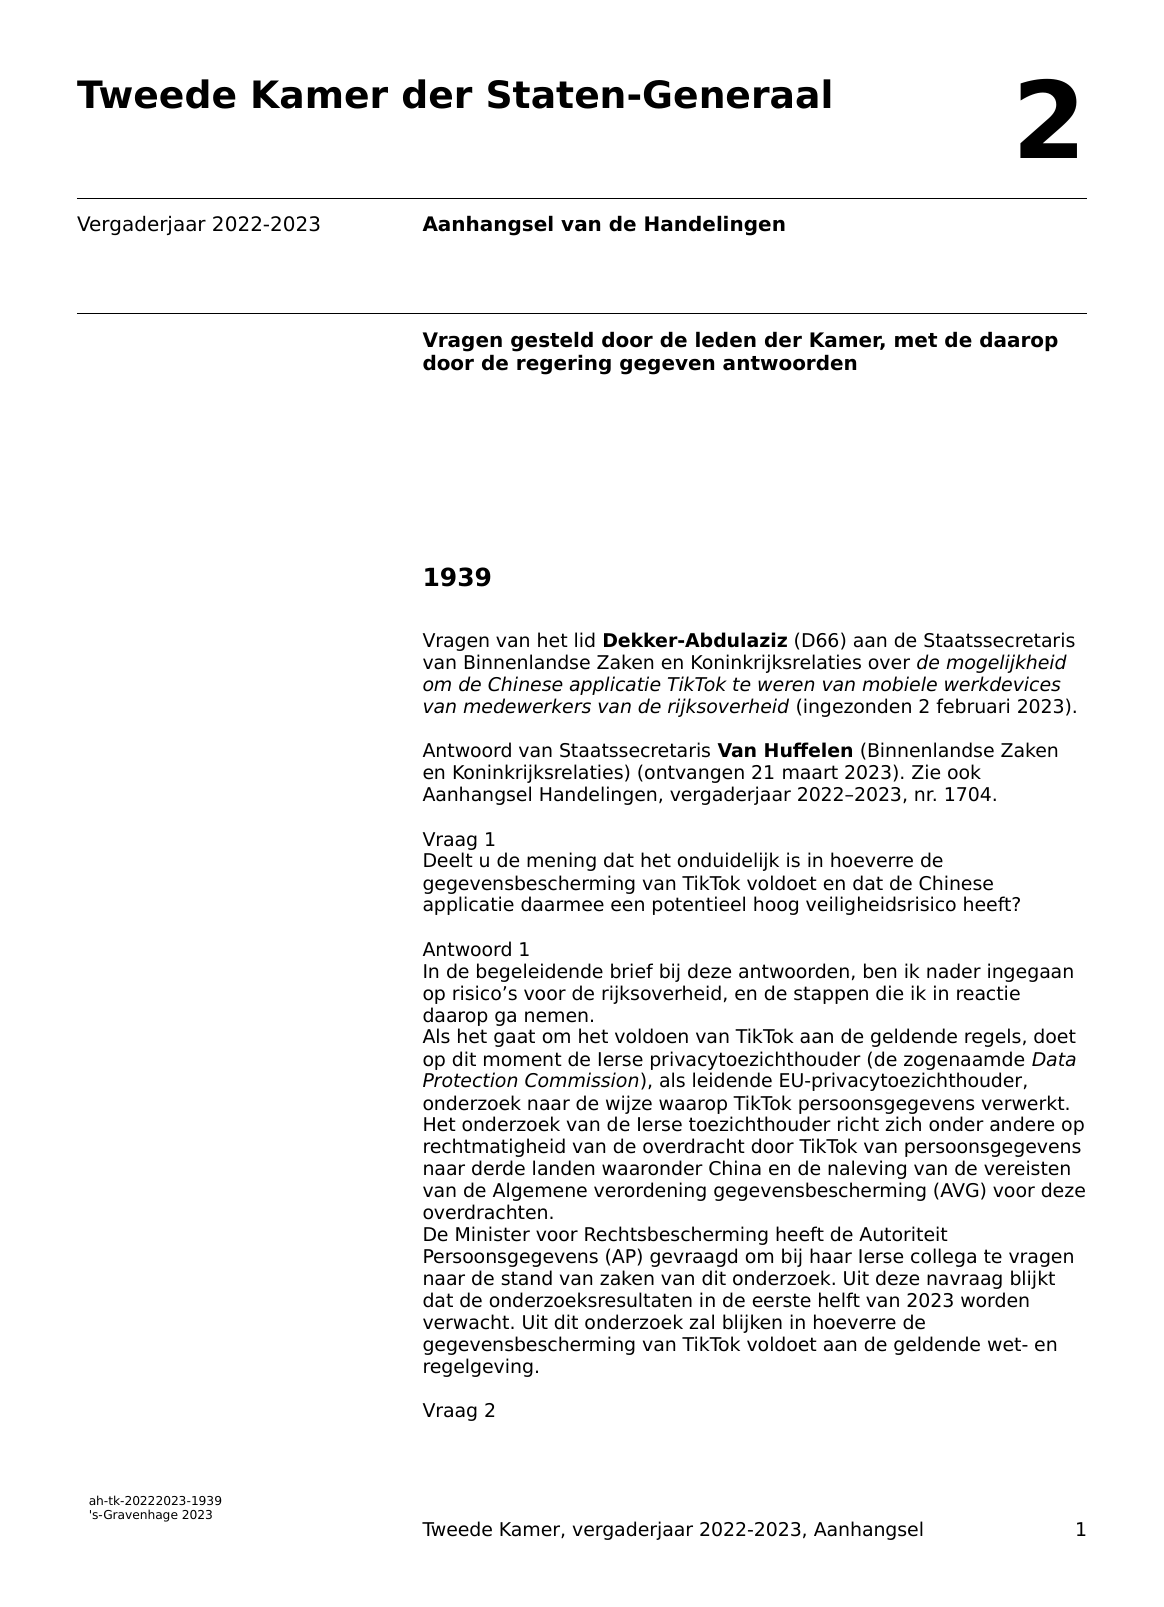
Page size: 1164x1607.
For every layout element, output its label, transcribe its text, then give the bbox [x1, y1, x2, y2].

table_cell Vergaderjaar 2022-2023 [77, 199, 422, 313]
text Antwoord 1 [422, 938, 1087, 961]
text Als het gaat om het voldoen van TikTok aan de geldende regels, doet op dit moment de Ierse privacytoezichthouder (de zogenaamde Data Protection Commission), als leidende EU-privacytoezichthouder, onderzoek naar de wijze waarop TikTok persoonsgegevens verwerkt. Het onderzoek van de Ierse toezichthouder richt zich onder andere op rechtmatigheid van de overdracht door TikTok van persoonsgegevens naar derde landen waaronder China en de naleving van de vereisten van de Algemene verordening gegevensbescherming (AVG) voor deze overdrachten. [422, 1026, 1087, 1224]
text In de begeleidende brief bij deze antwoorden, ben ik nader ingegaan op risico’s voor de rijksoverheid, en de stappen die ik in reactie daarop ga nemen. [422, 961, 1087, 1026]
table_header Tweede Kamer der Staten-Generaal [77, 59, 886, 198]
text 1939 [422, 563, 1087, 592]
text 's-Gravenhage 2023 [88, 1508, 323, 1522]
text De Minister voor Rechtsbescherming heeft de Autoriteit Persoonsgegevens (AP) gevraagd om bij haar Ierse collega te vragen naar de stand van zaken van dit onderzoek. Uit deze navraag blijkt dat de onderzoeksresultaten in de eerste helft van 2023 worden verwacht. Uit dit onderzoek zal blijken in hoeverre de gegevensbescherming van TikTok voldoet aan de geldende wet- en regelgeving. [422, 1224, 1087, 1378]
text Vraag 2 [422, 1400, 1087, 1422]
table_cell Vragen gesteld door de leden der Kamer, met de daarop door de regering gegeven antwoorden [422, 314, 1087, 375]
text Antwoord van Staatssecretaris Van Huffelen (Binnenlandse Zaken en Koninkrijksrelaties) (ontvangen 21 maart 2023). Zie ook Aanhangsel Handelingen, vergaderjaar 2022–2023, nr. 1704. [422, 740, 1087, 806]
table_header 2 [886, 59, 1087, 198]
table_cell [77, 314, 422, 375]
text Deelt u de mening dat het onduidelijk is in hoeverre de gegevensbescherming van TikTok voldoet en dat de Chinese applicatie daarmee een potentieel hoog veiligheidsrisico heeft? [422, 850, 1087, 916]
text Vragen van het lid Dekker-Abdulaziz (D66) aan de Staatssecretaris van Binnenlandse Zaken en Koninkrijksrelaties over de mogelijkheid om de Chinese applicatie TikTok te weren van mobiele werkdevices van medewerkers van de rijksoverheid (ingezonden 2 februari 2023). [422, 630, 1087, 718]
text ah-tk-20222023-1939 [88, 1494, 323, 1508]
text Vraag 1 [422, 828, 1087, 850]
table_cell Aanhangsel van de Handelingen [422, 199, 1087, 313]
